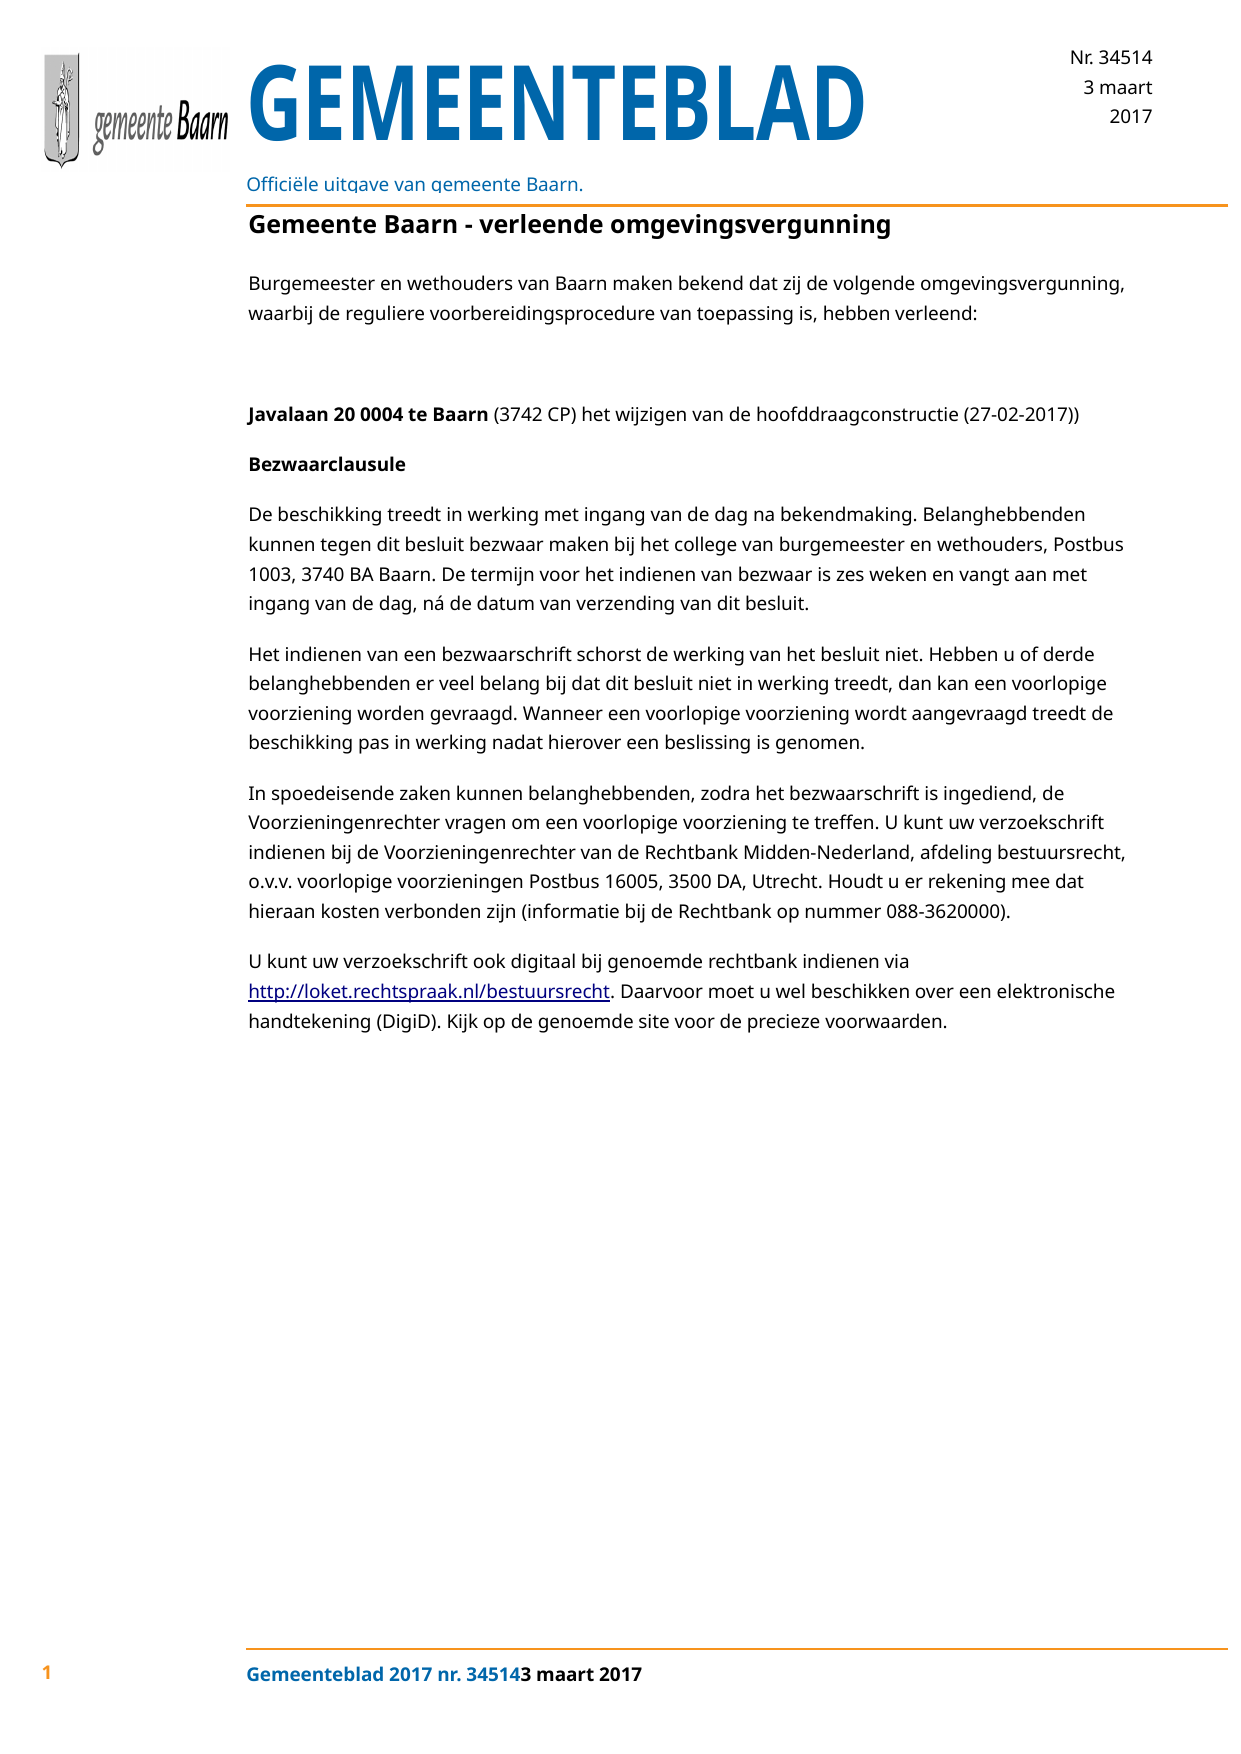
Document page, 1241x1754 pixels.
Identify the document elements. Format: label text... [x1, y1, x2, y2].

text Gemeente Baarn - verleende omgevingsvergunning [248, 207, 1152, 241]
text Javalaan 20 0004 te Baarn (3742 CP) het wijzigen van de hoofddraagconstructie (27-02-2017)) [248, 401, 1152, 426]
text Bezwaarclausule [248, 451, 1152, 477]
picture [41, 47, 231, 172]
text U kunt uw verzoekschrift ook digitaal bij genoemde rechtbank indienen via http://loket.rechtspraak.nl/bestuursrecht. Daarvoor moet u wel beschikken over een elektronische handtekening (DigiD). Kijk op de genoemde site voor de precieze voorwaarden. [248, 949, 1152, 1033]
text In spoedeisende zaken kunnen belanghebbenden, zodra het bezwaarschrift is ingediend, de Voorzieningenrechter vragen om een voorlopige voorziening te treffen. U kunt uw verzoekschrift indienen bij de Voorzieningenrechter van de Rechtbank Midden-Nederland, afdeling bestuursrecht, o.v.v. voorlopige voorzieningen Postbus 16005, 3500 DA, Utrecht. Houdt u er rekening mee dat hieraan kosten verbonden zijn (informatie bij de Rechtbank op nummer 088-3620000). [248, 780, 1152, 924]
text Het indienen van een bezwaarschrift schorst de werking van het besluit niet. Hebben u of derde belanghebbenden er veel belang bij dat dit besluit niet in werking treedt, dan kan een voorlopige voorziening worden gevraagd. Wanneer een voorlopige voorziening wordt aangevraagd treedt de beschikking pas in werking nadat hierover een beslissing is genomen. [248, 641, 1152, 755]
text De beschikking treedt in werking met ingang van de dag na bekendmaking. Belanghebbenden kunnen tegen dit besluit bezwaar maken bij het college van burgemeester en wethouders, Postbus 1003, 3740 BA Baarn. De termijn voor het indienen van bezwaar is zes weken en vangt aan met ingang van de dag, ná de datum van verzending van dit besluit. [248, 502, 1152, 616]
text Burgemeester en wethouders van Baarn maken bekend dat zij de volgende omgevingsvergunning, waarbij de reguliere voorbereidingsprocedure van toepassing is, hebben verleend: [248, 270, 1152, 326]
